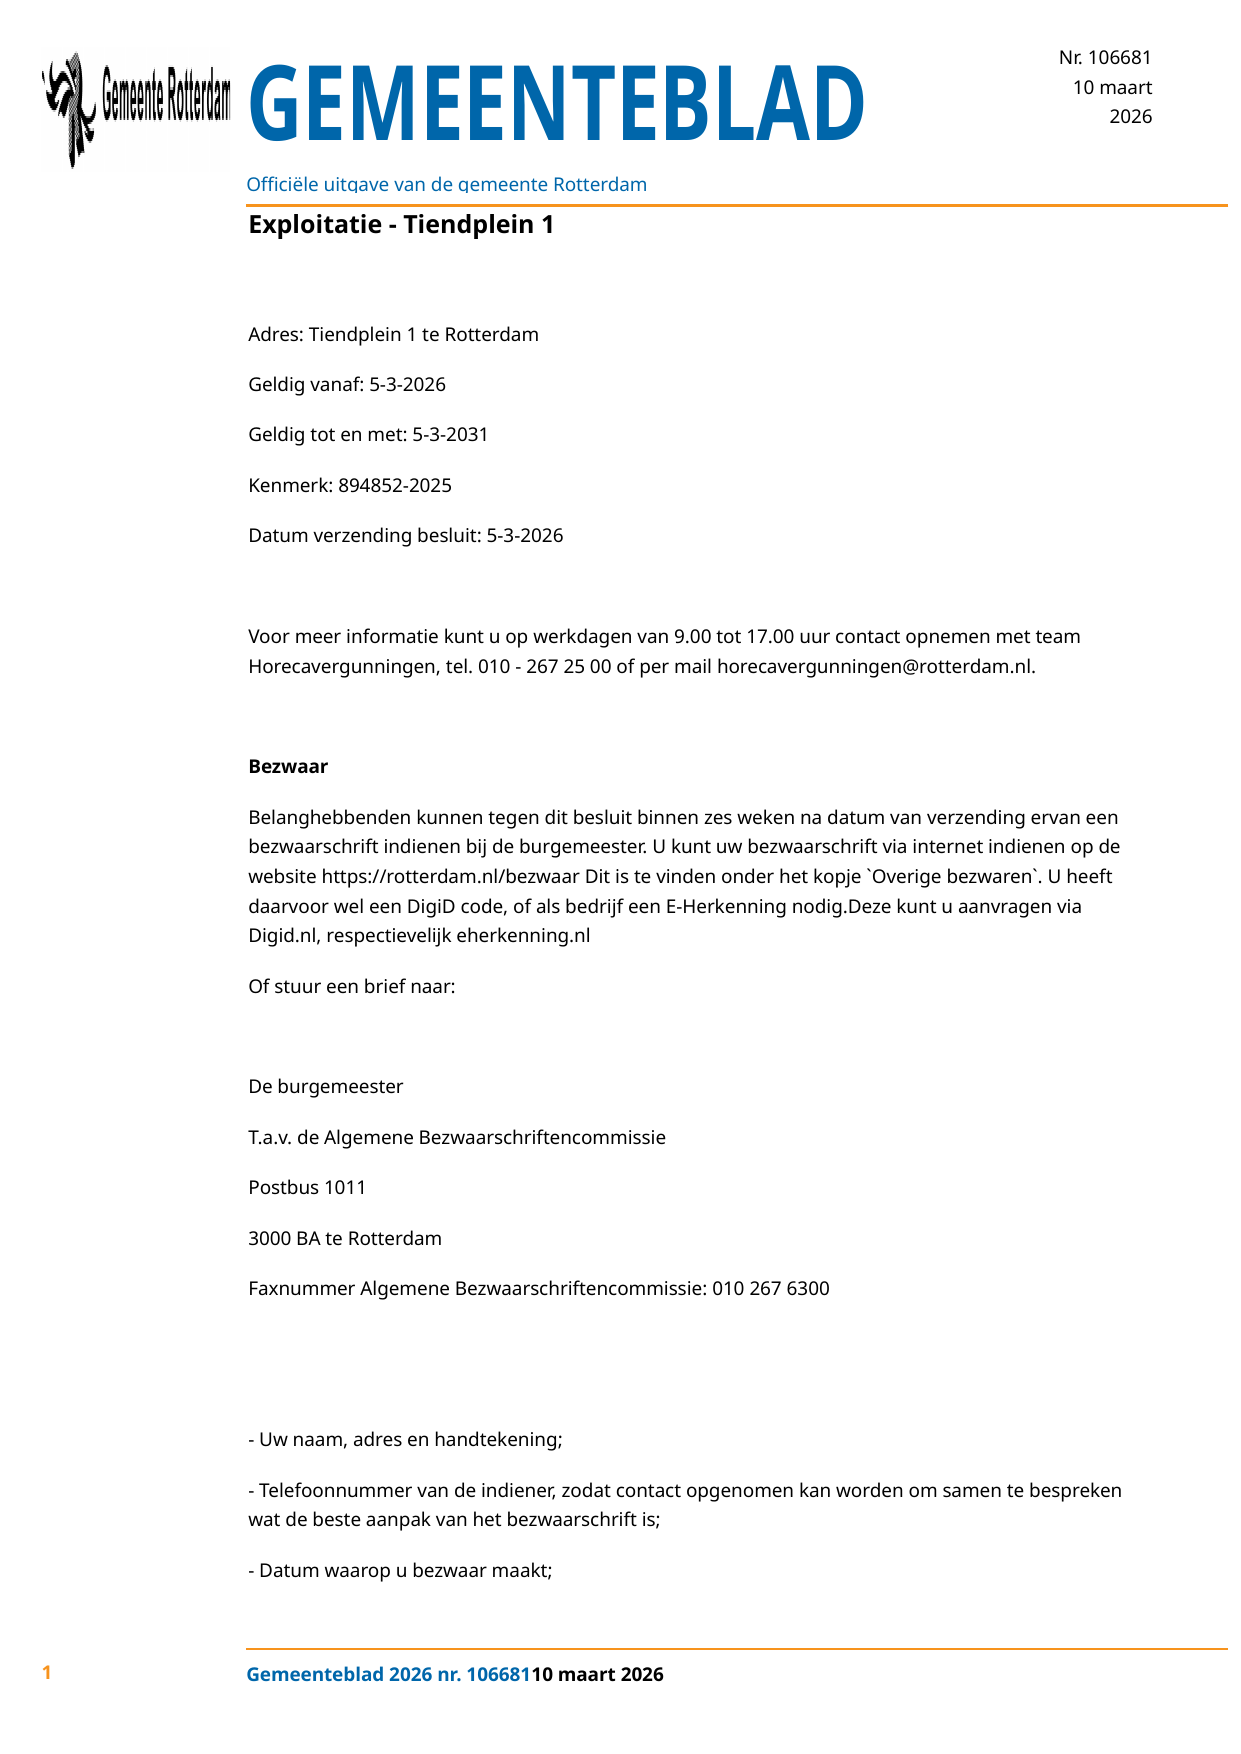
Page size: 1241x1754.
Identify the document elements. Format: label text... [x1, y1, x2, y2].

text Geldig tot en met: 5-3-2031 [248, 422, 1152, 447]
text Bezwaar [248, 754, 1152, 779]
text - Datum waarop u bezwaar maakt; [248, 1557, 1152, 1583]
text Adres: Tiendplein 1 te Rotterdam [248, 321, 1152, 346]
text - Uw naam, adres en handtekening; [248, 1427, 1152, 1452]
text 3000 BA te Rotterdam [248, 1225, 1152, 1251]
text Exploitatie - Tiendplein 1 [248, 207, 1152, 241]
text Postbus 1011 [248, 1174, 1152, 1200]
text Datum verzending besluit: 5-3-2026 [248, 522, 1152, 548]
text Of stuur een brief naar: [248, 973, 1152, 998]
text Belanghebbenden kunnen tegen dit besluit binnen zes weken na datum van verzending ervan een bezwaarschrift indienen bij de burgemeester. U kunt uw bezwaarschrift via internet indienen op de website https://rotterdam.nl/bezwaar Dit is te vinden onder het kopje `Overige bezwaren`. U heeft daarvoor wel een DigiD code, of als bedrijf een E-Herkenning nodig.Deze kunt u aanvragen via Digid.nl, respectievelijk eherkenning.nl [248, 804, 1152, 948]
text Faxnummer Algemene Bezwaarschriftencommissie: 010 267 6300 [248, 1275, 1152, 1301]
text - Telefoonnummer van de indiener, zodat contact opgenomen kan worden om samen te bespreken wat de beste aanpak van het bezwaarschrift is; [248, 1477, 1152, 1532]
text De burgemeester [248, 1074, 1152, 1099]
text Voor meer informatie kunt u op werkdagen van 9.00 tot 17.00 uur contact opnemen met team Horecavergunningen, tel. 010 - 267 25 00 of per mail horecavergunningen@rotterdam.nl. [248, 623, 1152, 678]
text Geldig vanaf: 5-3-2026 [248, 371, 1152, 397]
picture [41, 47, 231, 172]
text Kenmerk: 894852-2025 [248, 472, 1152, 498]
text T.a.v. de Algemene Bezwaarschriftencommissie [248, 1124, 1152, 1150]
